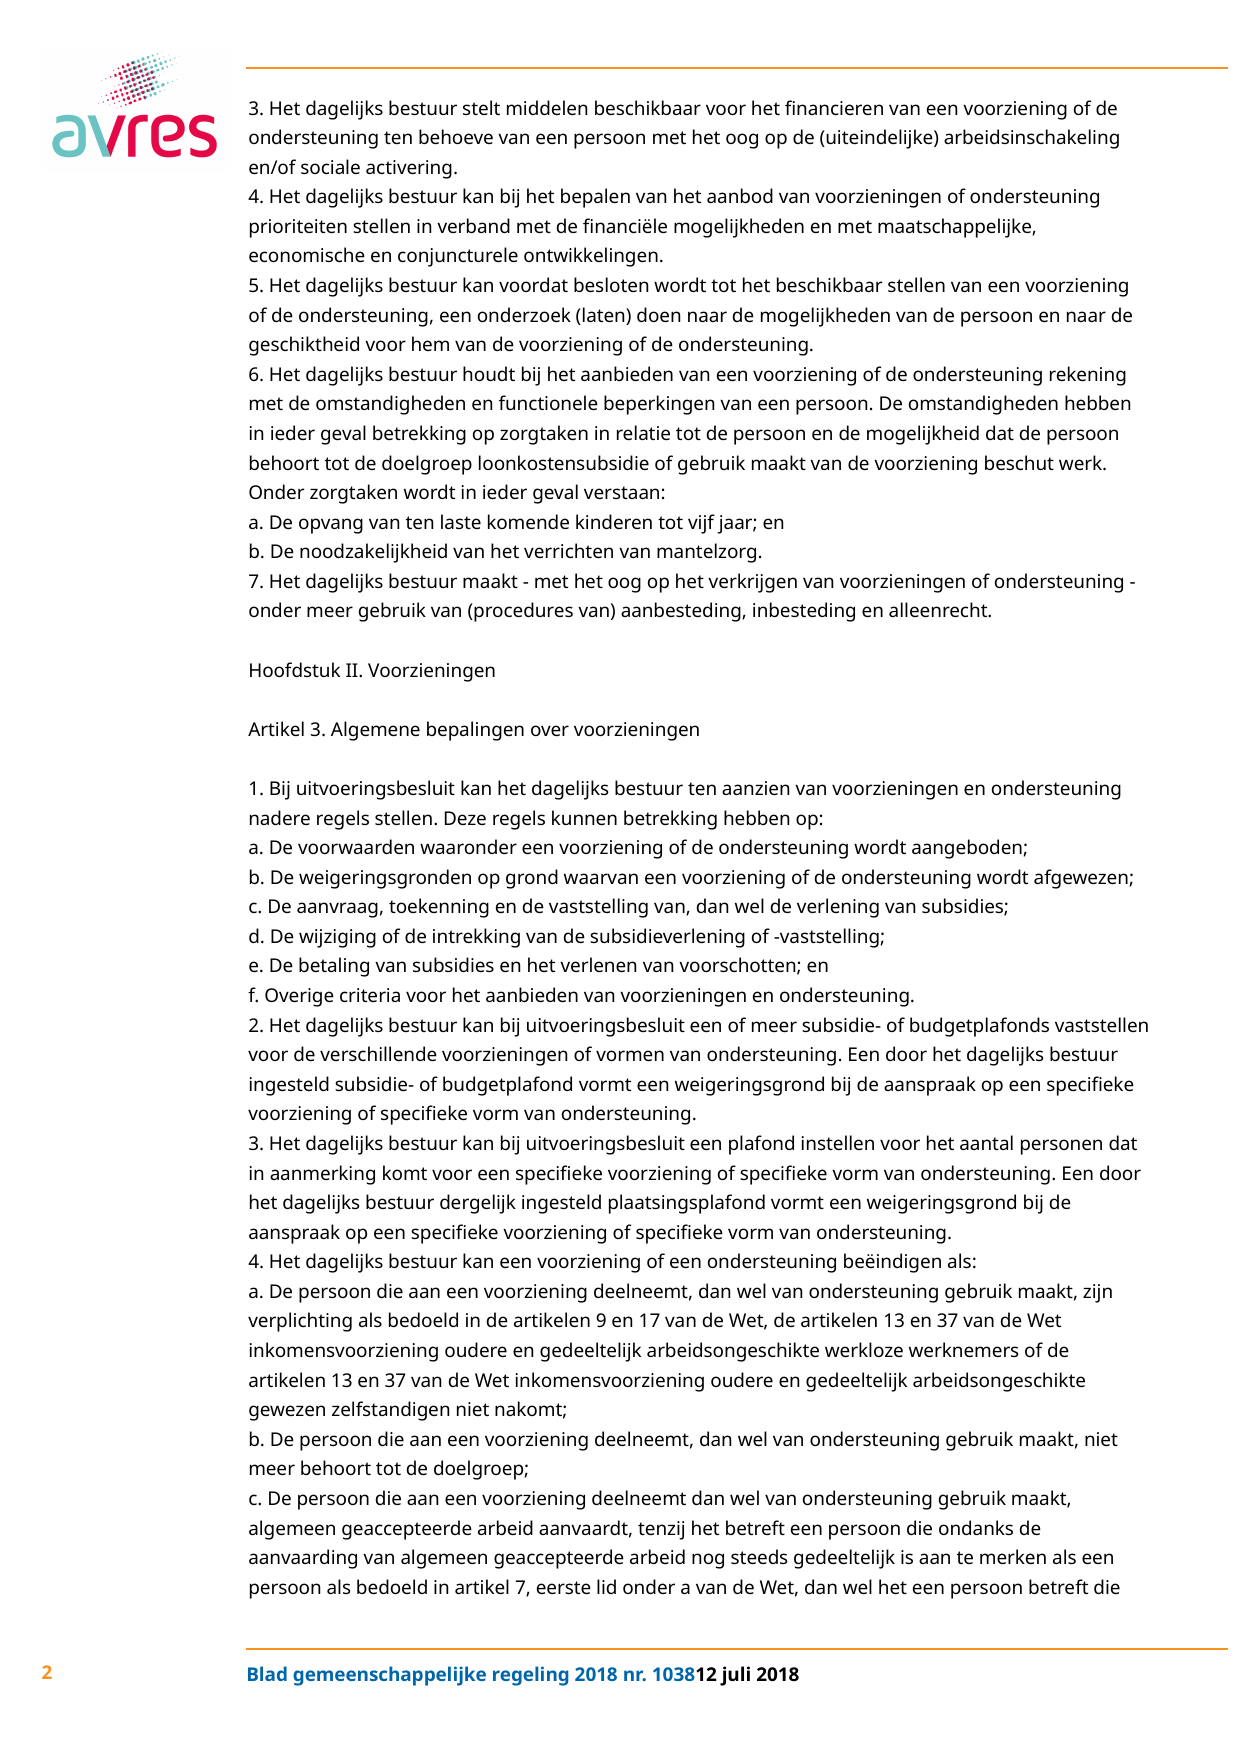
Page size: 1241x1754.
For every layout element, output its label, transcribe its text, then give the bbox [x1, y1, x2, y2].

text 3. Het dagelijks bestuur kan bij uitvoeringsbesluit een plafond instellen voor het aantal personen dat in aanmerking komt voor een specifieke voorziening of specifieke vorm van ondersteuning. Een door het dagelijks bestuur dergelijk ingesteld plaatsingsplafond vormt een weigeringsgrond bij de aanspraak op een specifieke voorziening of specifieke vorm van ondersteuning. [248, 1130, 1152, 1245]
text Hoofdstuk II. Voorzieningen [248, 657, 1152, 683]
text 6. Het dagelijks bestuur houdt bij het aanbieden van een voorziening of de ondersteuning rekening met de omstandigheden en functionele beperkingen van een persoon. De omstandigheden hebben in ieder geval betrekking op zorgtaken in relatie tot de persoon en de mogelijkheid dat de persoon behoort tot de doelgroep loonkostensubsidie of gebruik maakt van de voorziening beschut werk. Onder zorgtaken wordt in ieder geval verstaan: [248, 361, 1152, 505]
text a. De persoon die aan een voorziening deelneemt, dan wel van ondersteuning gebruik maakt, zijn verplichting als bedoeld in de artikelen 9 en 17 van de Wet, de artikelen 13 en 37 van de Wet inkomensvoorziening oudere en gedeeltelijk arbeidsongeschikte werkloze werknemers of de artikelen 13 en 37 van de Wet inkomensvoorziening oudere en gedeeltelijk arbeidsongeschikte gewezen zelfstandigen niet nakomt; [248, 1278, 1152, 1422]
text b. De weigeringsgronden op grond waarvan een voorziening of de ondersteuning wordt afgewezen; [248, 864, 1152, 890]
text Artikel 3. Algemene bepalingen over voorzieningen [248, 716, 1152, 742]
text d. De wijziging of de intrekking van de subsidieverlening of -vaststelling; [248, 923, 1152, 949]
text f. Overige criteria voor het aanbieden van voorzieningen en ondersteuning. [248, 982, 1152, 1008]
text 4. Het dagelijks bestuur kan bij het bepalen van het aanbod van voorzieningen of ondersteuning prioriteiten stellen in verband met de financiële mogelijkheden en met maatschappelijke, economische en conjuncturele ontwikkelingen. [248, 183, 1152, 268]
text 4. Het dagelijks bestuur kan een voorziening of een ondersteuning beëindigen als: [248, 1248, 1152, 1274]
text c. De aanvraag, toekenning en de vaststelling van, dan wel de verlening van subsidies; [248, 893, 1152, 919]
text a. De opvang van ten laste komende kinderen tot vijf jaar; en [248, 509, 1152, 535]
text 7. Het dagelijks bestuur maakt - met het oog op het verkrijgen van voorzieningen of ondersteuning - onder meer gebruik van (procedures van) aanbesteding, inbesteding en alleenrecht. [248, 568, 1152, 623]
text 2. Het dagelijks bestuur kan bij uitvoeringsbesluit een of meer subsidie- of budgetplafonds vaststellen voor de verschillende voorzieningen of vormen van ondersteuning. Een door het dagelijks bestuur ingesteld subsidie- of budgetplafond vormt een weigeringsgrond bij de aanspraak op een specifieke voorziening of specifieke vorm van ondersteuning. [248, 1012, 1152, 1126]
text 3. Het dagelijks bestuur stelt middelen beschikbaar voor het financieren van een voorziening of de ondersteuning ten behoeve van een persoon met het oog op de (uiteindelijke) arbeidsinschakeling en/of sociale activering. [248, 95, 1152, 180]
text 5. Het dagelijks bestuur kan voordat besloten wordt tot het beschikbaar stellen van een voorziening of de ondersteuning, een onderzoek (laten) doen naar de mogelijkheden van de persoon en naar de geschiktheid voor hem van de voorziening of de ondersteuning. [248, 272, 1152, 357]
text c. De persoon die aan een voorziening deelneemt dan wel van ondersteuning gebruik maakt, algemeen geaccepteerde arbeid aanvaardt, tenzij het betreft een persoon die ondanks de aanvaarding van algemeen geaccepteerde arbeid nog steeds gedeeltelijk is aan te merken als een persoon als bedoeld in artikel 7, eerste lid onder a van de Wet, dan wel het een persoon betreft die [248, 1485, 1152, 1600]
text b. De noodzakelijkheid van het verrichten van mantelzorg. [248, 538, 1152, 564]
text b. De persoon die aan een voorziening deelneemt, dan wel van ondersteuning gebruik maakt, niet meer behoort tot de doelgroep; [248, 1426, 1152, 1481]
text e. De betaling van subsidies en het verlenen van voorschotten; en [248, 953, 1152, 978]
text a. De voorwaarden waaronder een voorziening of de ondersteuning wordt aangeboden; [248, 834, 1152, 860]
text 1. Bij uitvoeringsbesluit kan het dagelijks bestuur ten aanzien van voorzieningen en ondersteuning nadere regels stellen. Deze regels kunnen betrekking hebben op: [248, 775, 1152, 831]
picture [41, 47, 231, 172]
